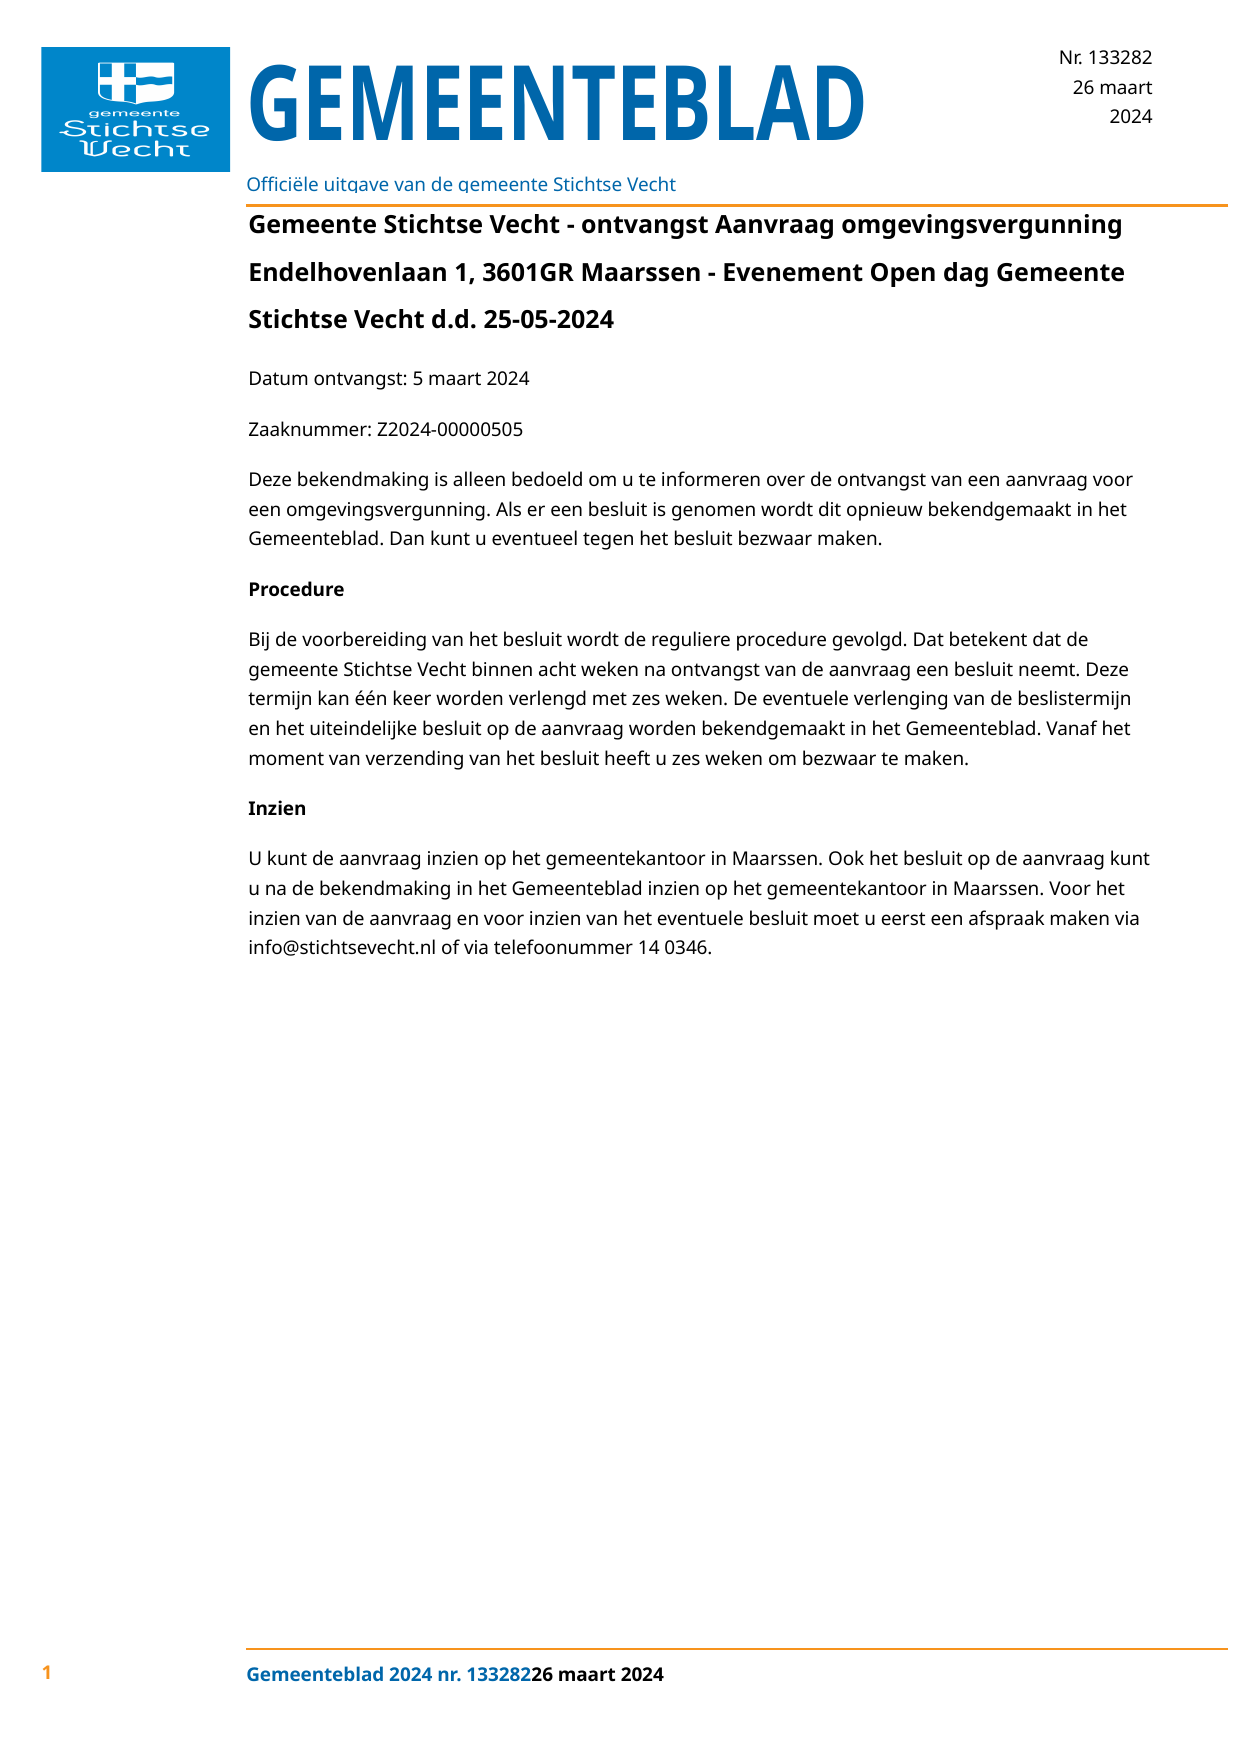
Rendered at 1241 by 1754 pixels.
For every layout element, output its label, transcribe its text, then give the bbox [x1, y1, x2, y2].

text U kunt de aanvraag inzien op het gemeentekantoor in Maarssen. Ook het besluit op de aanvraag kunt u na de bekendmaking in het Gemeenteblad inzien op het gemeentekantoor in Maarssen. Voor het inzien van de aanvraag en voor inzien van het eventuele besluit moet u eerst een afspraak maken via info@stichtsevecht.nl of via telefoonummer 14 0346. [248, 846, 1152, 960]
picture [137, 63, 174, 103]
text Zaaknummer: Z2024-00000505 [248, 416, 1152, 442]
text Gemeente Stichtse Vecht - ontvangst Aanvraag omgevingsvergunning Endelhovenlaan 1, 3601GR Maarssen - Evenement Open dag Gemeente Stichtse Vecht d.d. 25-05-2024 [248, 207, 1152, 336]
text Bij de voorbereiding van het besluit wordt de reguliere procedure gevolgd. Dat betekent dat de gemeente Stichtse Vecht binnen acht weken na ontvangst van de aanvraag een besluit neemt. Deze termijn kan één keer worden verlengd met zes weken. De eventuele verlenging van de beslistermijn en het uiteindelijke besluit op de aanvraag worden bekendgemaakt in het Gemeenteblad. Vanaf het moment van verzending van het besluit heeft u zes weken om bezwaar te maken. [248, 626, 1152, 770]
text Datum ontvangst: 5 maart 2024 [248, 366, 1152, 391]
text Procedure [248, 576, 1152, 602]
text Inzien [248, 795, 1152, 821]
picture [99, 63, 135, 101]
text Deze bekendmaking is alleen bedoeld om u te informeren over de ontvangst van een aanvraag voor een omgevingsvergunning. Als er een besluit is genomen wordt dit opnieuw bekendgemaakt in het Gemeenteblad. Dan kunt u eventueel tegen het besluit bezwaar maken. [248, 466, 1152, 551]
